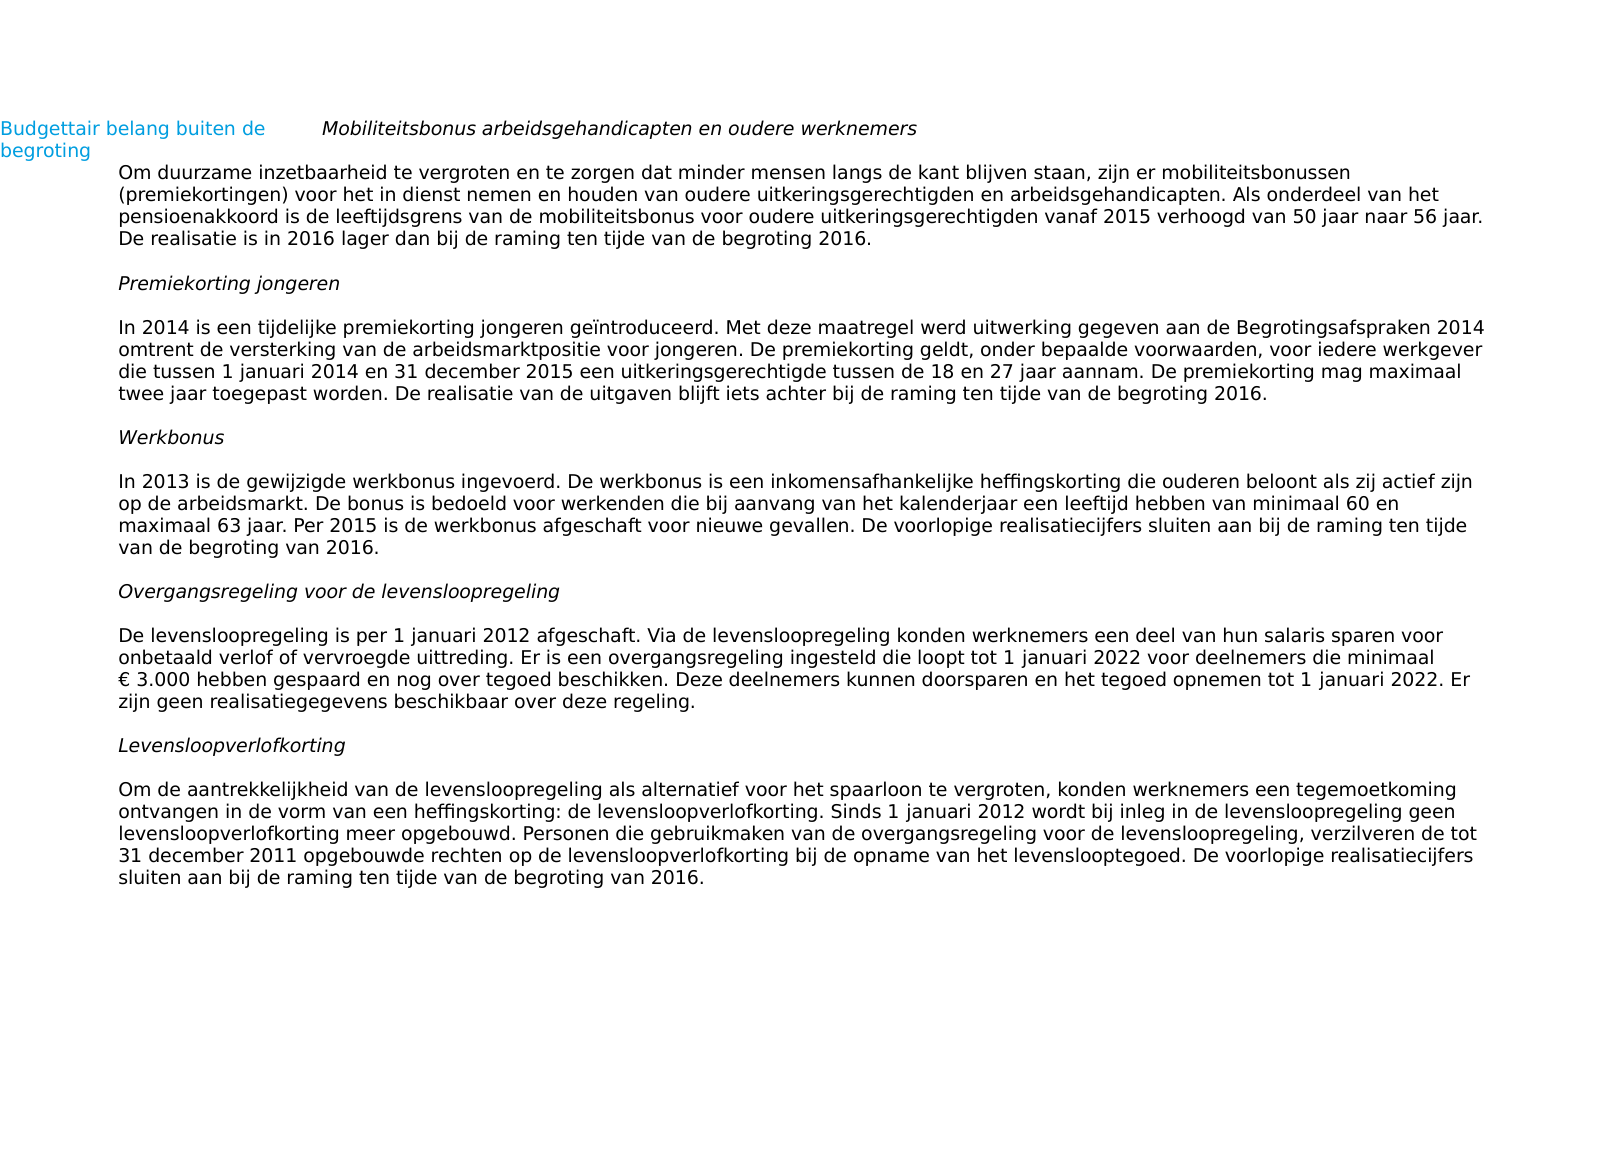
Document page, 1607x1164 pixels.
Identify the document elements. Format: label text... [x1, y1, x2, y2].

text Om de aantrekkelijkheid van de levensloopregeling als alternatief voor het spaarloon te vergroten, konden werknemers een tegemoetkoming ontvangen in de vorm van een heffingskorting: de levensloopverlofkorting. Sinds 1 januari 2012 wordt bij inleg in de levensloopregeling geen levensloopverlofkorting meer opgebouwd. Personen die gebruikmaken van de overgangsregeling voor de levensloopregeling, verzilveren de tot 31 december 2011 opgebouwde rechten op de levensloopverlofkorting bij de opname van het levenslooptegoed. De voorlopige realisatiecijfers sluiten aan bij de raming ten tijde van de begroting van 2016. [118, 779, 1488, 889]
subtitle Overgangsregeling voor de levensloopregeling [118, 581, 1488, 603]
text In 2013 is de gewijzigde werkbonus ingevoerd. De werkbonus is een inkomensafhankelijke heffingskorting die ouderen beloont als zij actief zijn op de arbeidsmarkt. De bonus is bedoeld voor werkenden die bij aanvang van het kalenderjaar een leeftijd hebben van minimaal 60 en maximaal 63 jaar. Per 2015 is de werkbonus afgeschaft voor nieuwe gevallen. De voorlopige realisatiecijfers sluiten aan bij de raming ten tijde van de begroting van 2016. [118, 471, 1488, 559]
text Om duurzame inzetbaarheid te vergroten en te zorgen dat minder mensen langs de kant blijven staan, zijn er mobiliteitsbonussen (premiekortingen) voor het in dienst nemen en houden van oudere uitkeringsgerechtigden en arbeidsgehandicapten. Als onderdeel van het pensioenakkoord is de leeftijdsgrens van de mobiliteitsbonus voor oudere uitkeringsgerechtigden vanaf 2015 verhoogd van 50 jaar naar 56 jaar. De realisatie is in 2016 lager dan bij de raming ten tijde van de begroting 2016. [118, 162, 1488, 250]
text De levensloopregeling is per 1 januari 2012 afgeschaft. Via de levensloopregeling konden werknemers een deel van hun salaris sparen voor onbetaald verlof of vervroegde uittreding. Er is een overgangsregeling ingesteld die loopt tot 1 januari 2022 voor deelnemers die minimaal € 3.000 hebben gespaard en nog over tegoed beschikken. Deze deelnemers kunnen doorsparen en het tegoed opnemen tot 1 januari 2022. Er zijn geen realisatiegegevens beschikbaar over deze regeling. [118, 625, 1488, 713]
subtitle Werkbonus [118, 427, 1488, 449]
subtitle Levensloopverlofkorting [118, 735, 1488, 757]
subtitle Premiekorting jongeren [118, 272, 1488, 294]
text In 2014 is een tijdelijke premiekorting jongeren geïntroduceerd. Met deze maatregel werd uitwerking gegeven aan de Begrotingsafspraken 2014 omtrent de versterking van de arbeidsmarktpositie voor jongeren. De premiekorting geldt, onder bepaalde voorwaarden, voor iedere werkgever die tussen 1 januari 2014 en 31 december 2015 een uitkeringsgerechtigde tussen de 18 en 27 jaar aannam. De premiekorting mag maximaal twee jaar toegepast worden. De realisatie van de uitgaven blijft iets achter bij de raming ten tijde van de begroting 2016. [118, 317, 1488, 404]
subtitle Mobiliteitsbonus arbeidsgehandicapten en oudere werknemers [322, 118, 1488, 140]
text Budgettair belang buiten de begroting [0, 118, 322, 162]
